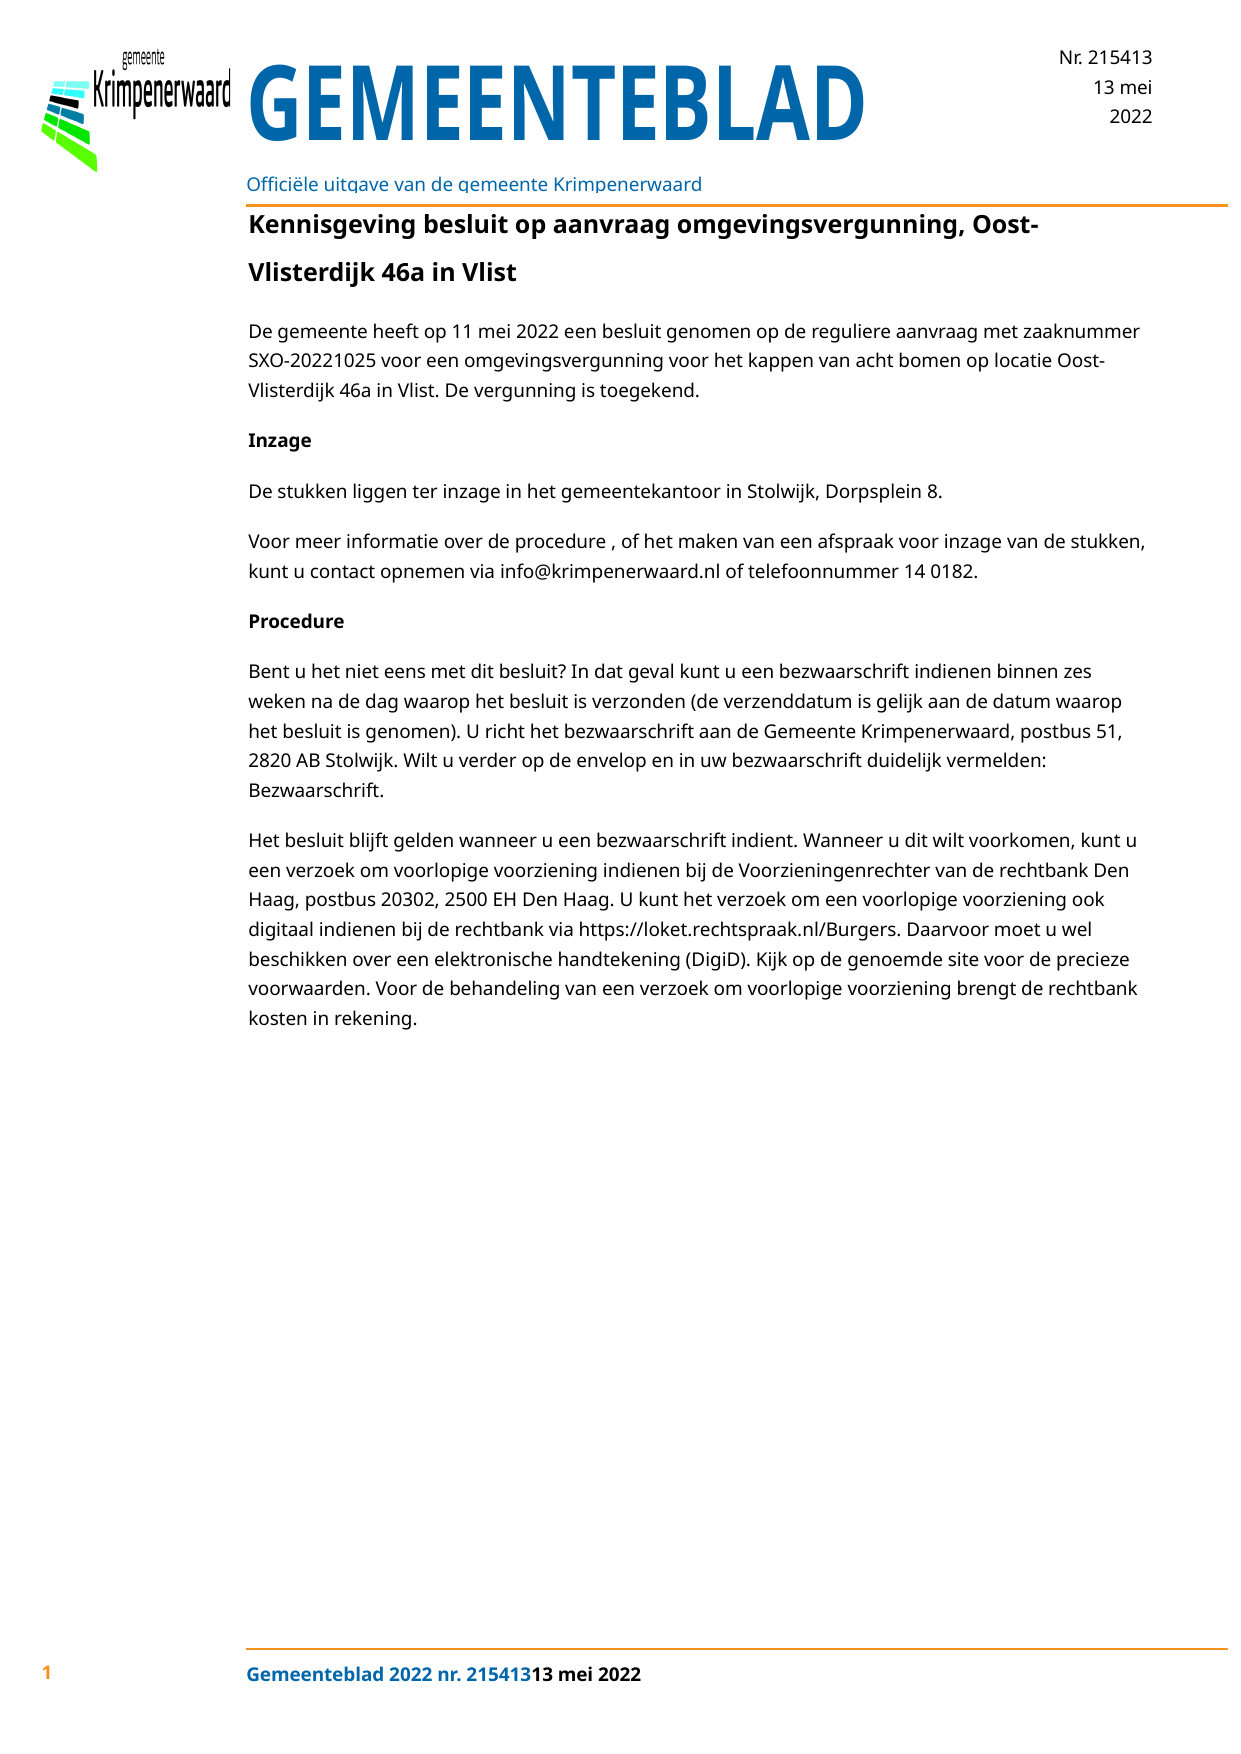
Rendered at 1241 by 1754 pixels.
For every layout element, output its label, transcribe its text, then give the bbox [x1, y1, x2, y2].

text Bent u het niet eens met dit besluit? In dat geval kunt u een bezwaarschrift indienen binnen zes weken na de dag waarop het besluit is verzonden (de verzenddatum is gelijk aan de datum waarop het besluit is genomen). U richt het bezwaarschrift aan de Gemeente Krimpenerwaard, postbus 51, 2820 AB Stolwijk. Wilt u verder op de envelop en in uw bezwaarschrift duidelijk vermelden: Bezwaarschrift. [248, 659, 1152, 803]
text De gemeente heeft op 11 mei 2022 een besluit genomen op de reguliere aanvraag met zaaknummer SXO-20221025 voor een omgevingsvergunning voor het kappen van acht bomen op locatie Oost-Vlisterdijk 46a in Vlist. De vergunning is toegekend. [248, 318, 1152, 403]
text Voor meer informatie over de procedure , of het maken van een afspraak voor inzage van de stukken, kunt u contact opnemen via info@krimpenerwaard.nl of telefoonnummer 14 0182. [248, 528, 1152, 584]
text Procedure [248, 608, 1152, 634]
picture [41, 47, 231, 172]
text De stukken liggen ter inzage in het gemeentekantoor in Stolwijk, Dorpsplein 8. [248, 478, 1152, 504]
text Inzage [248, 427, 1152, 453]
text Kennisgeving besluit op aanvraag omgevingsvergunning, Oost-Vlisterdijk 46a in Vlist [248, 207, 1152, 288]
text Het besluit blijft gelden wanneer u een bezwaarschrift indient. Wanneer u dit wilt voorkomen, kunt u een verzoek om voorlopige voorziening indienen bij de Voorzieningenrechter van de rechtbank Den Haag, postbus 20302, 2500 EH Den Haag. U kunt het verzoek om een voorlopige voorziening ook digitaal indienen bij de rechtbank via https://loket.rechtspraak.nl/Burgers. Daarvoor moet u wel beschikken over een elektronische handtekening (DigiD). Kijk op de genoemde site voor de precieze voorwaarden. Voor de behandeling van een verzoek om voorlopige voorziening brengt de rechtbank kosten in rekening. [248, 827, 1152, 1031]
